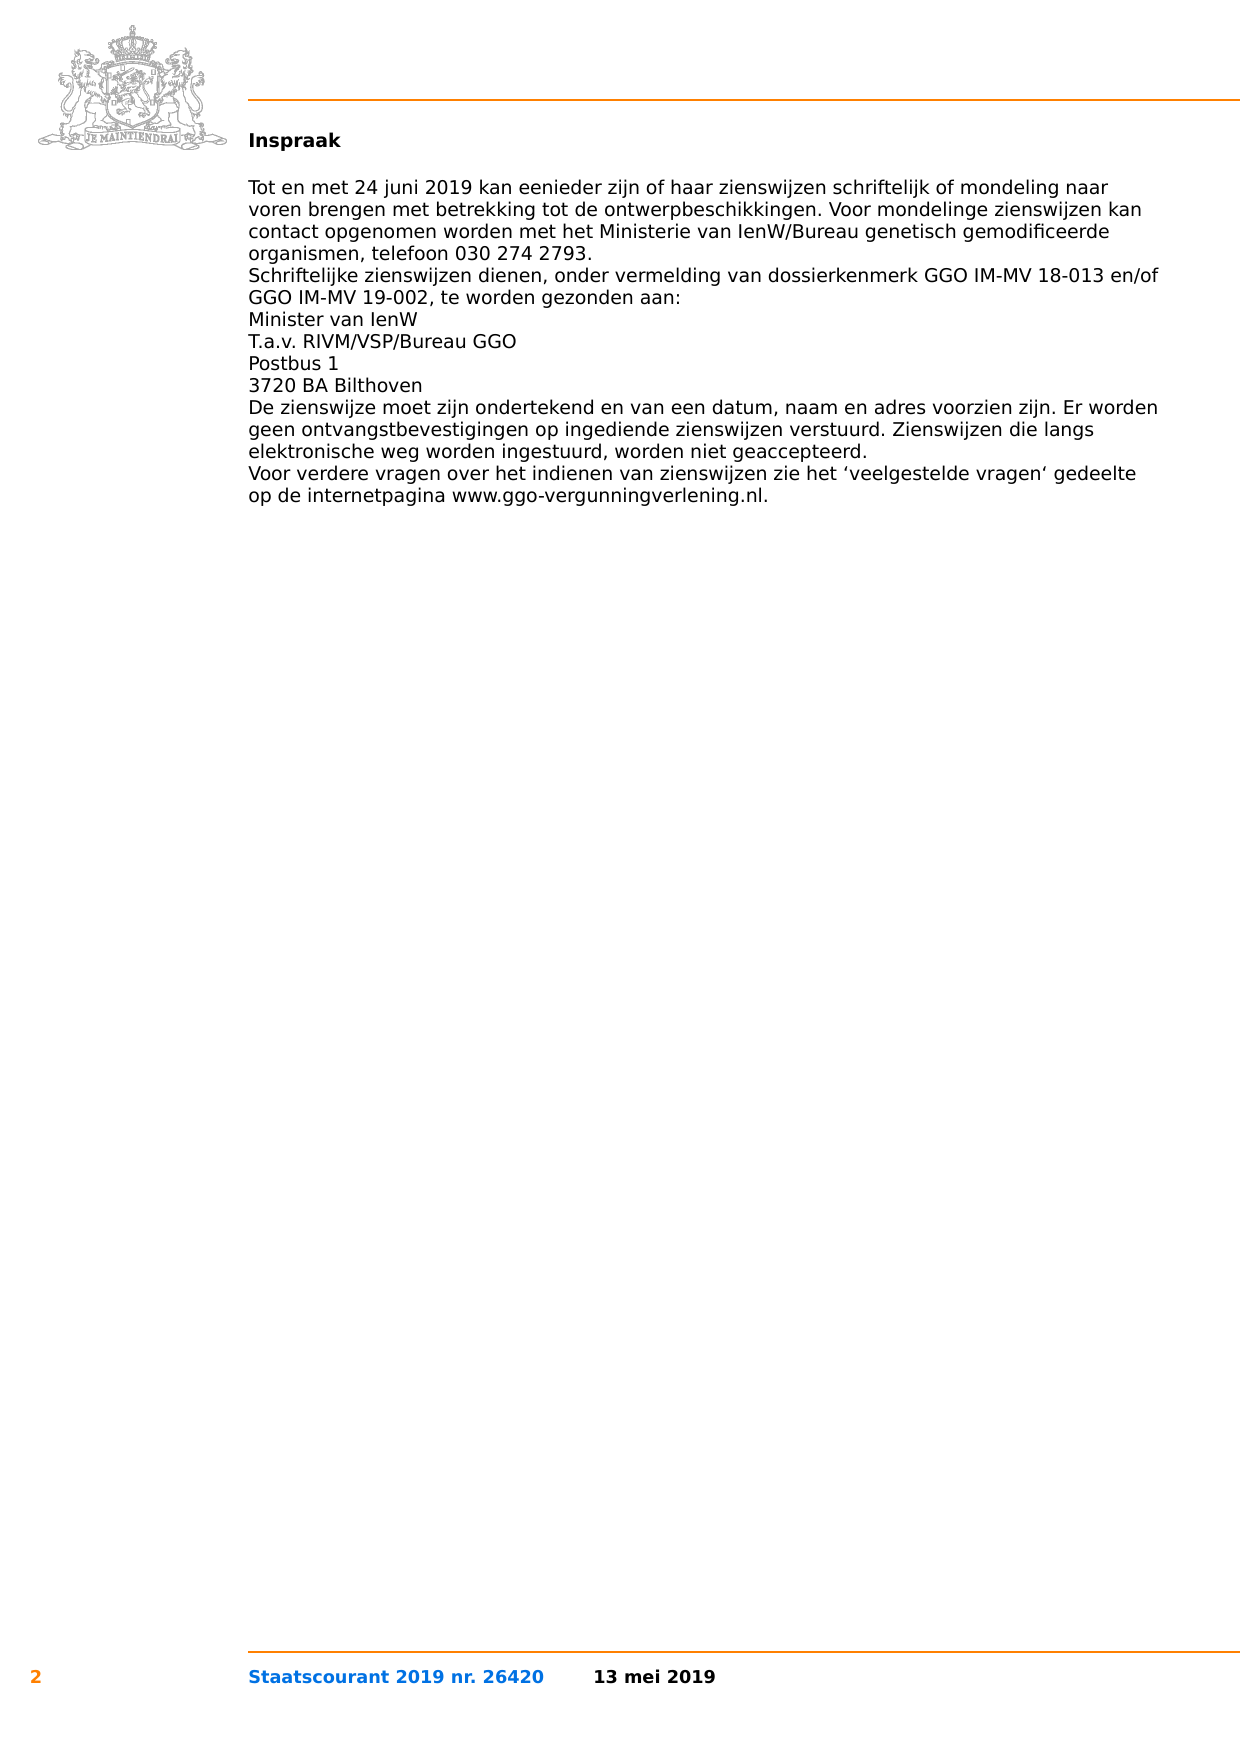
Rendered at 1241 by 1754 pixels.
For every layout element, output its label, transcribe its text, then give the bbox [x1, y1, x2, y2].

text Postbus 1 [248, 353, 1163, 375]
text De zienswijze moet zijn ondertekend en van een datum, naam en adres voorzien zijn. Er worden geen ontvangstbevestigingen op ingediende zienswijzen verstuurd. Zienswijzen die langs elektronische weg worden ingestuurd, worden niet geaccepteerd. [248, 397, 1163, 463]
text Minister van IenW [248, 309, 1163, 331]
subtitle Inspraak [248, 130, 1163, 152]
text T.a.v. RIVM/VSP/Bureau GGO [248, 331, 1163, 353]
text 3720 BA Bilthoven [248, 375, 1163, 397]
text Schriftelijke zienswijzen dienen, onder vermelding van dossierkenmerk GGO IM-MV 18-013 en/of GGO IM-MV 19-002, te worden gezonden aan: [248, 265, 1163, 309]
text Voor verdere vragen over het indienen van zienswijzen zie het ‘veelgestelde vragen‘ gedeelte op de internetpagina www.ggo-vergunningverlening.nl. [248, 463, 1163, 507]
picture [38, 25, 227, 150]
text Tot en met 24 juni 2019 kan eenieder zijn of haar zienswijzen schriftelijk of mondeling naar voren brengen met betrekking tot de ontwerpbeschikkingen. Voor mondelinge zienswijzen kan contact opgenomen worden met het Ministerie van IenW/Bureau genetisch gemodificeerde organismen, telefoon 030 274 2793. [248, 177, 1163, 265]
